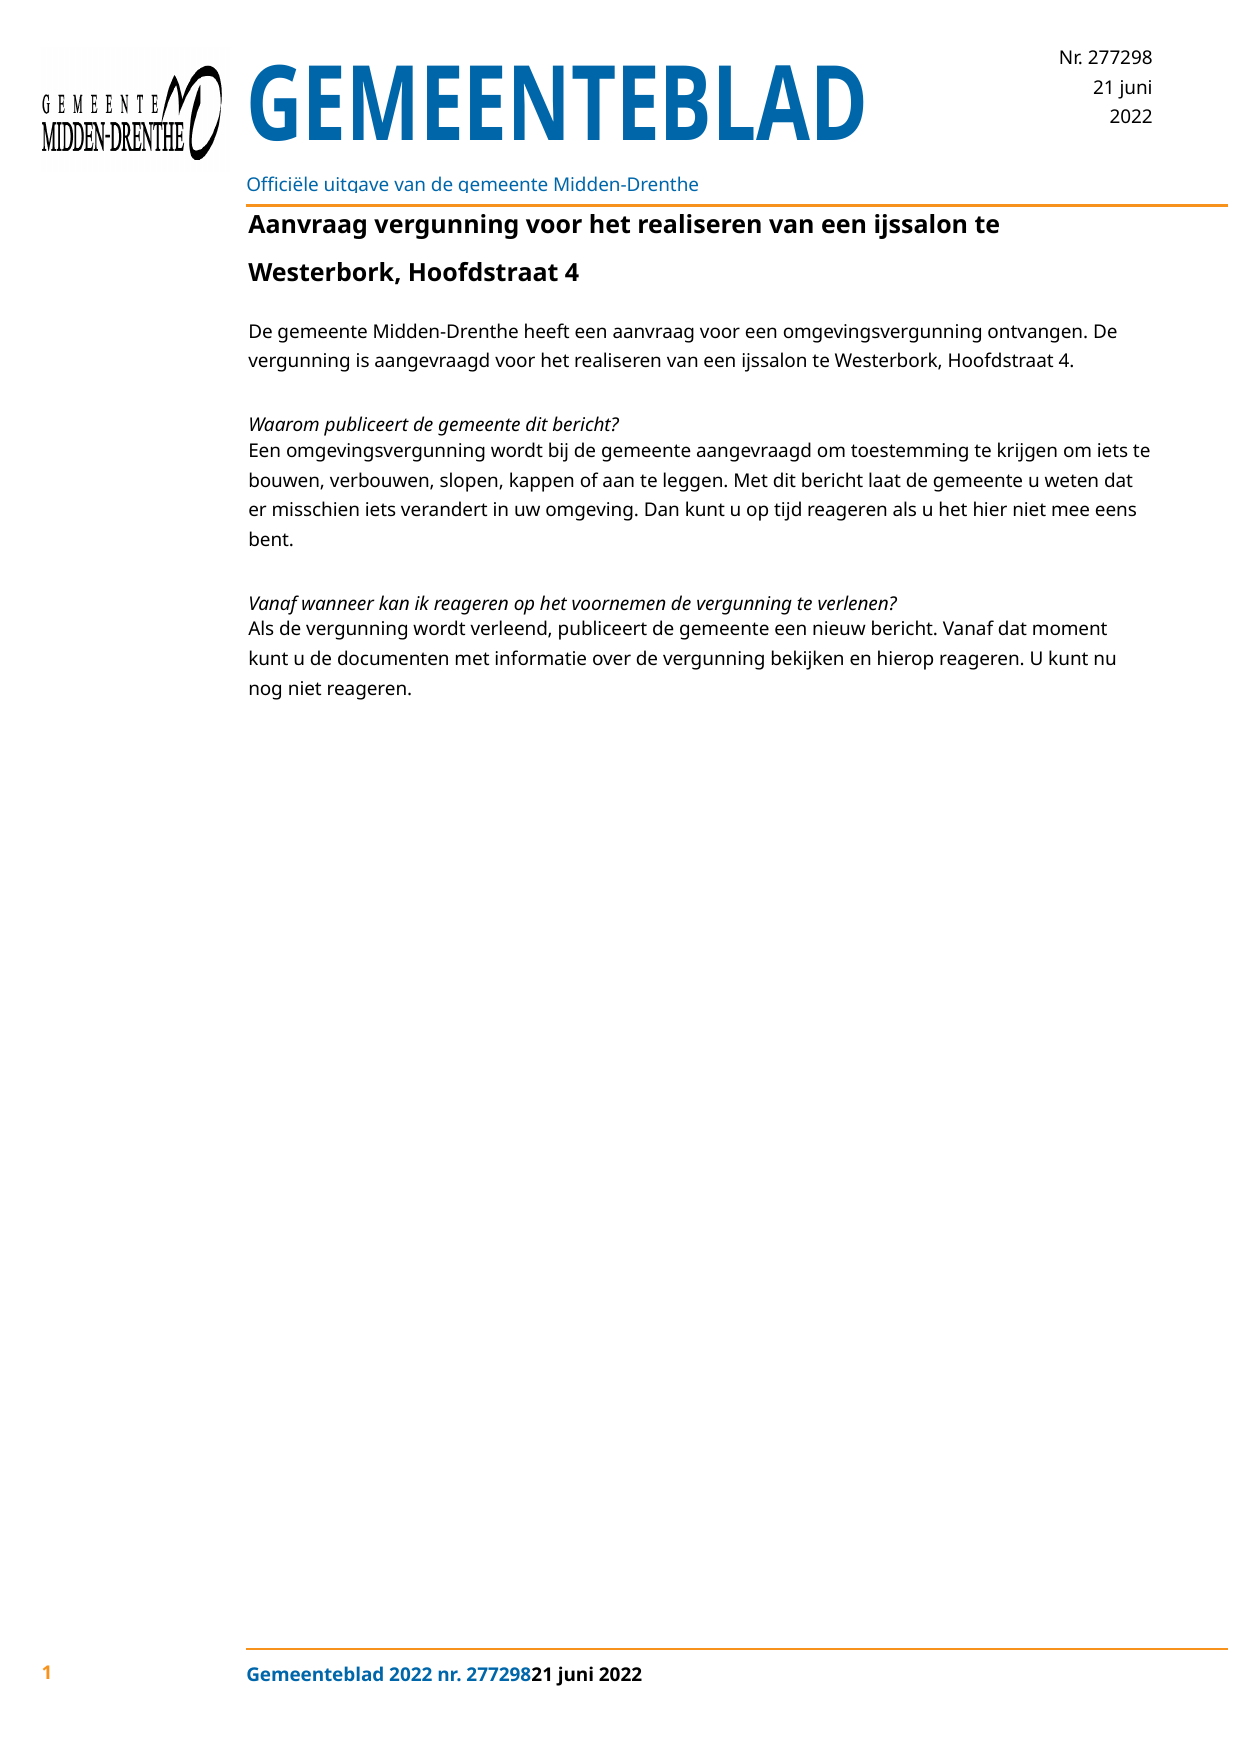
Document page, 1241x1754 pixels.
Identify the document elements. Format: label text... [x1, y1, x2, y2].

text Een omgevingsvergunning wordt bij de gemeente aangevraagd om toestemming te krijgen om iets te bouwen, verbouwen, slopen, kappen of aan te leggen. Met dit bericht laat de gemeente u weten dat er misschien iets verandert in uw omgeving. Dan kunt u op tijd reageren als u het hier niet mee eens bent. [248, 437, 1152, 552]
text Vanaf wanneer kan ik reageren op het voornemen de vergunning te verlenen? [248, 590, 1152, 616]
text Als de vergunning wordt verleend, publiceert de gemeente een nieuw bericht. Vanaf dat moment kunt u de documenten met informatie over de vergunning bekijken en hierop reageren. U kunt nu nog niet reageren. [248, 616, 1152, 701]
text Waarom publiceert de gemeente dit bericht? [248, 411, 1152, 437]
text Aanvraag vergunning voor het realiseren van een ijssalon te Westerbork, Hoofdstraat 4 [248, 207, 1152, 288]
text De gemeente Midden-Drenthe heeft een aanvraag voor een omgevingsvergunning ontvangen. De vergunning is aangevraagd voor het realiseren van een ijssalon te Westerbork, Hoofdstraat 4. [248, 318, 1152, 373]
picture [41, 47, 231, 172]
